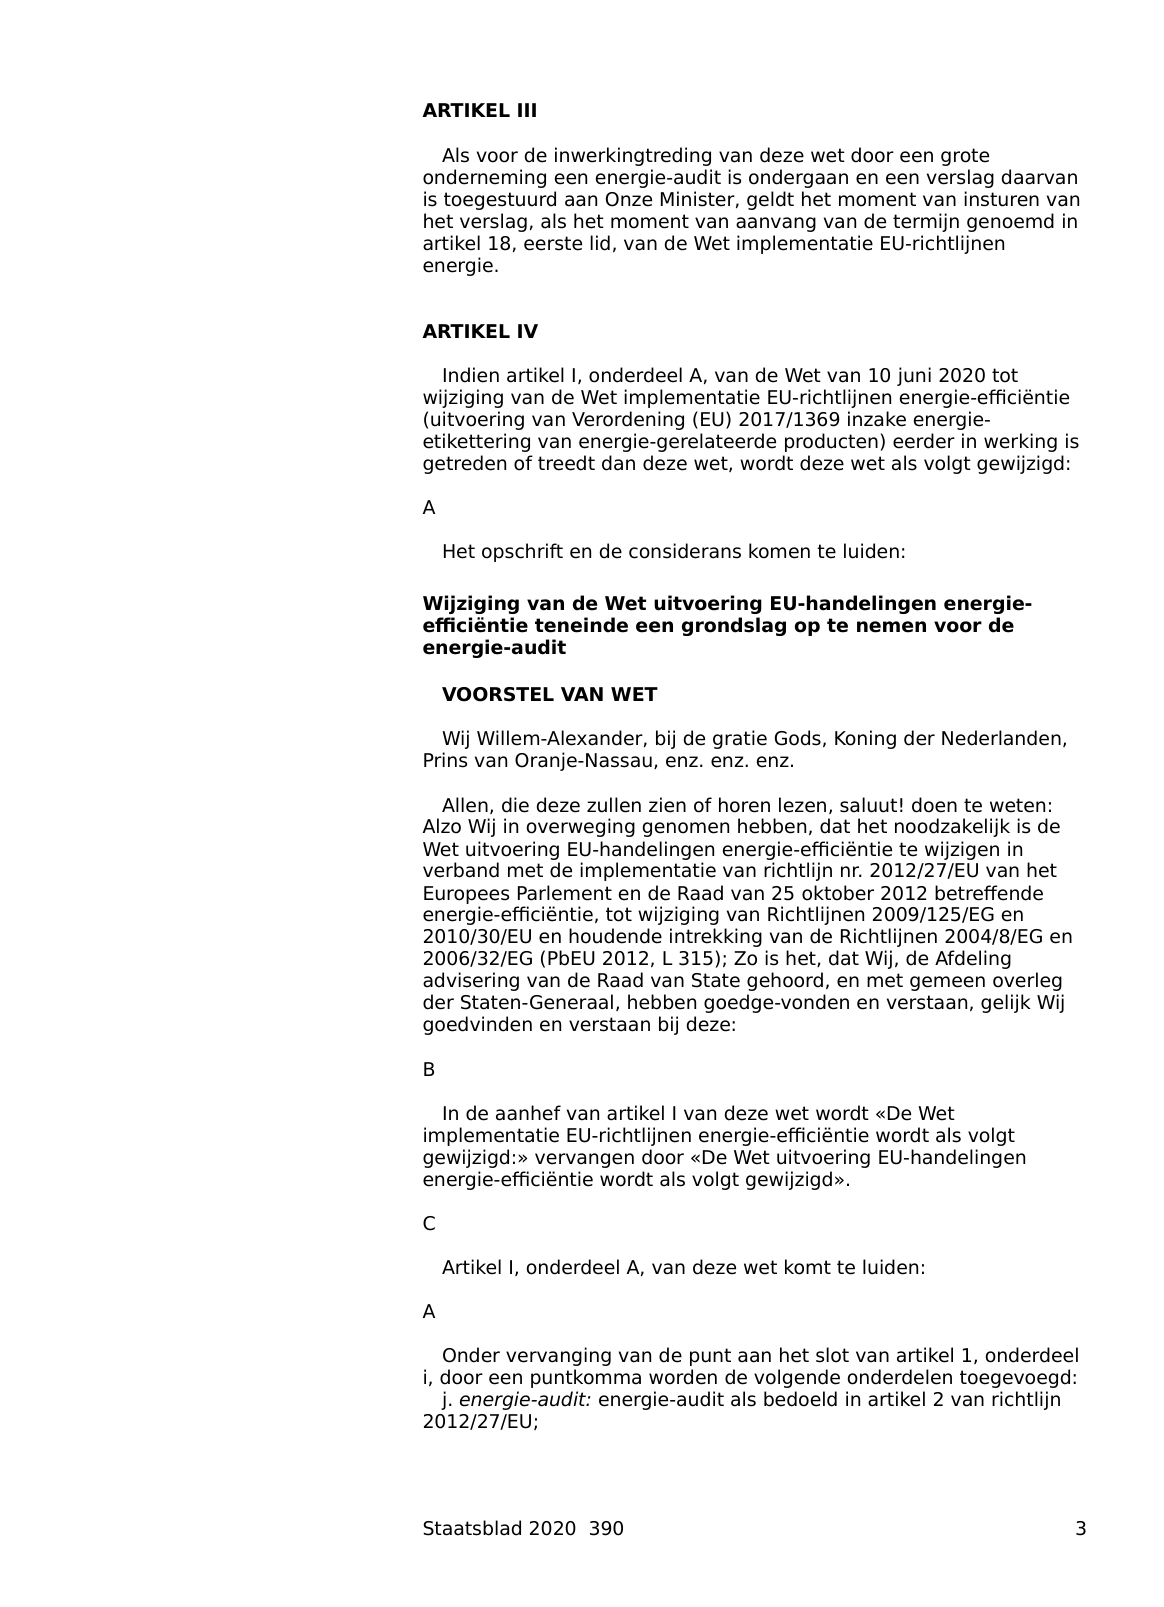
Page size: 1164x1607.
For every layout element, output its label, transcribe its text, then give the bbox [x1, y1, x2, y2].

text Als voor de inwerkingtreding van deze wet door een grote onderneming een energie-audit is ondergaan en een verslag daarvan is toegestuurd aan Onze Minister, geldt het moment van insturen van het verslag, als het moment van aanvang van de termijn genoemd in artikel 18, eerste lid, van de Wet implementatie EU-richtlijnen energie. [422, 144, 1087, 276]
text Allen, die deze zullen zien of horen lezen, saluut! doen te weten: Alzo Wij in overweging genomen hebben, dat het noodzakelijk is de Wet uitvoering EU-handelingen energie-efficiëntie te wijzigen in verband met de implementatie van richtlijn nr. 2012/27/EU van het Europees Parlement en de Raad van 25 oktober 2012 betreffende energie-efficiëntie, tot wijziging van Richtlijnen 2009/125/EG en 2010/30/EU en houdende intrekking van de Richtlijnen 2004/8/EG en 2006/32/EG (PbEU 2012, L 315); Zo is het, dat Wij, de Afdeling advisering van de Raad van State gehoord, en met gemeen overleg der Staten-Generaal, hebben goedge-vonden en verstaan, gelijk Wij goedvinden en verstaan bij deze: [422, 794, 1087, 1036]
text Indien artikel I, onderdeel A, van de Wet van 10 juni 2020 tot wijziging van de Wet implementatie EU-richtlijnen energie-efficiëntie (uitvoering van Verordening (EU) 2017/1369 inzake energie-etikettering van energie-gerelateerde producten) eerder in werking is getreden of treedt dan deze wet, wordt deze wet als volgt gewijzigd: [422, 365, 1087, 475]
text Artikel I, onderdeel A, van deze wet komt te luiden: [422, 1257, 1087, 1279]
text Wij Willem-Alexander, bij de gratie Gods, Koning der Nederlanden, Prins van Oranje-Nassau, enz. enz. enz. [422, 728, 1087, 772]
text B [422, 1058, 1087, 1080]
text j. energie-audit: energie-audit als bedoeld in artikel 2 van richtlijn 2012/27/EU; [422, 1389, 1087, 1433]
text A [422, 497, 1087, 519]
text Het opschrift en de considerans komen te luiden: [422, 541, 1087, 563]
text Onder vervanging van de punt aan het slot van artikel 1, onderdeel i, door een puntkomma worden de volgende onderdelen toegevoegd: [422, 1345, 1087, 1389]
text A [422, 1301, 1087, 1323]
text VOORSTEL VAN WET [422, 684, 1087, 706]
text C [422, 1213, 1087, 1235]
text In de aanhef van artikel I van deze wet wordt «De Wet implementatie EU-richtlijnen energie-efficiëntie wordt als volgt gewijzigd:» vervangen door «De Wet uitvoering EU-handelingen energie-efficiëntie wordt als volgt gewijzigd». [422, 1103, 1087, 1191]
subtitle ARTIKEL IV [422, 321, 1087, 343]
subtitle Wijziging van de Wet uitvoering EU-handelingen energie-efficiëntie teneinde een grondslag op te nemen voor de energie-audit [422, 593, 1087, 659]
subtitle ARTIKEL III [422, 100, 1087, 122]
